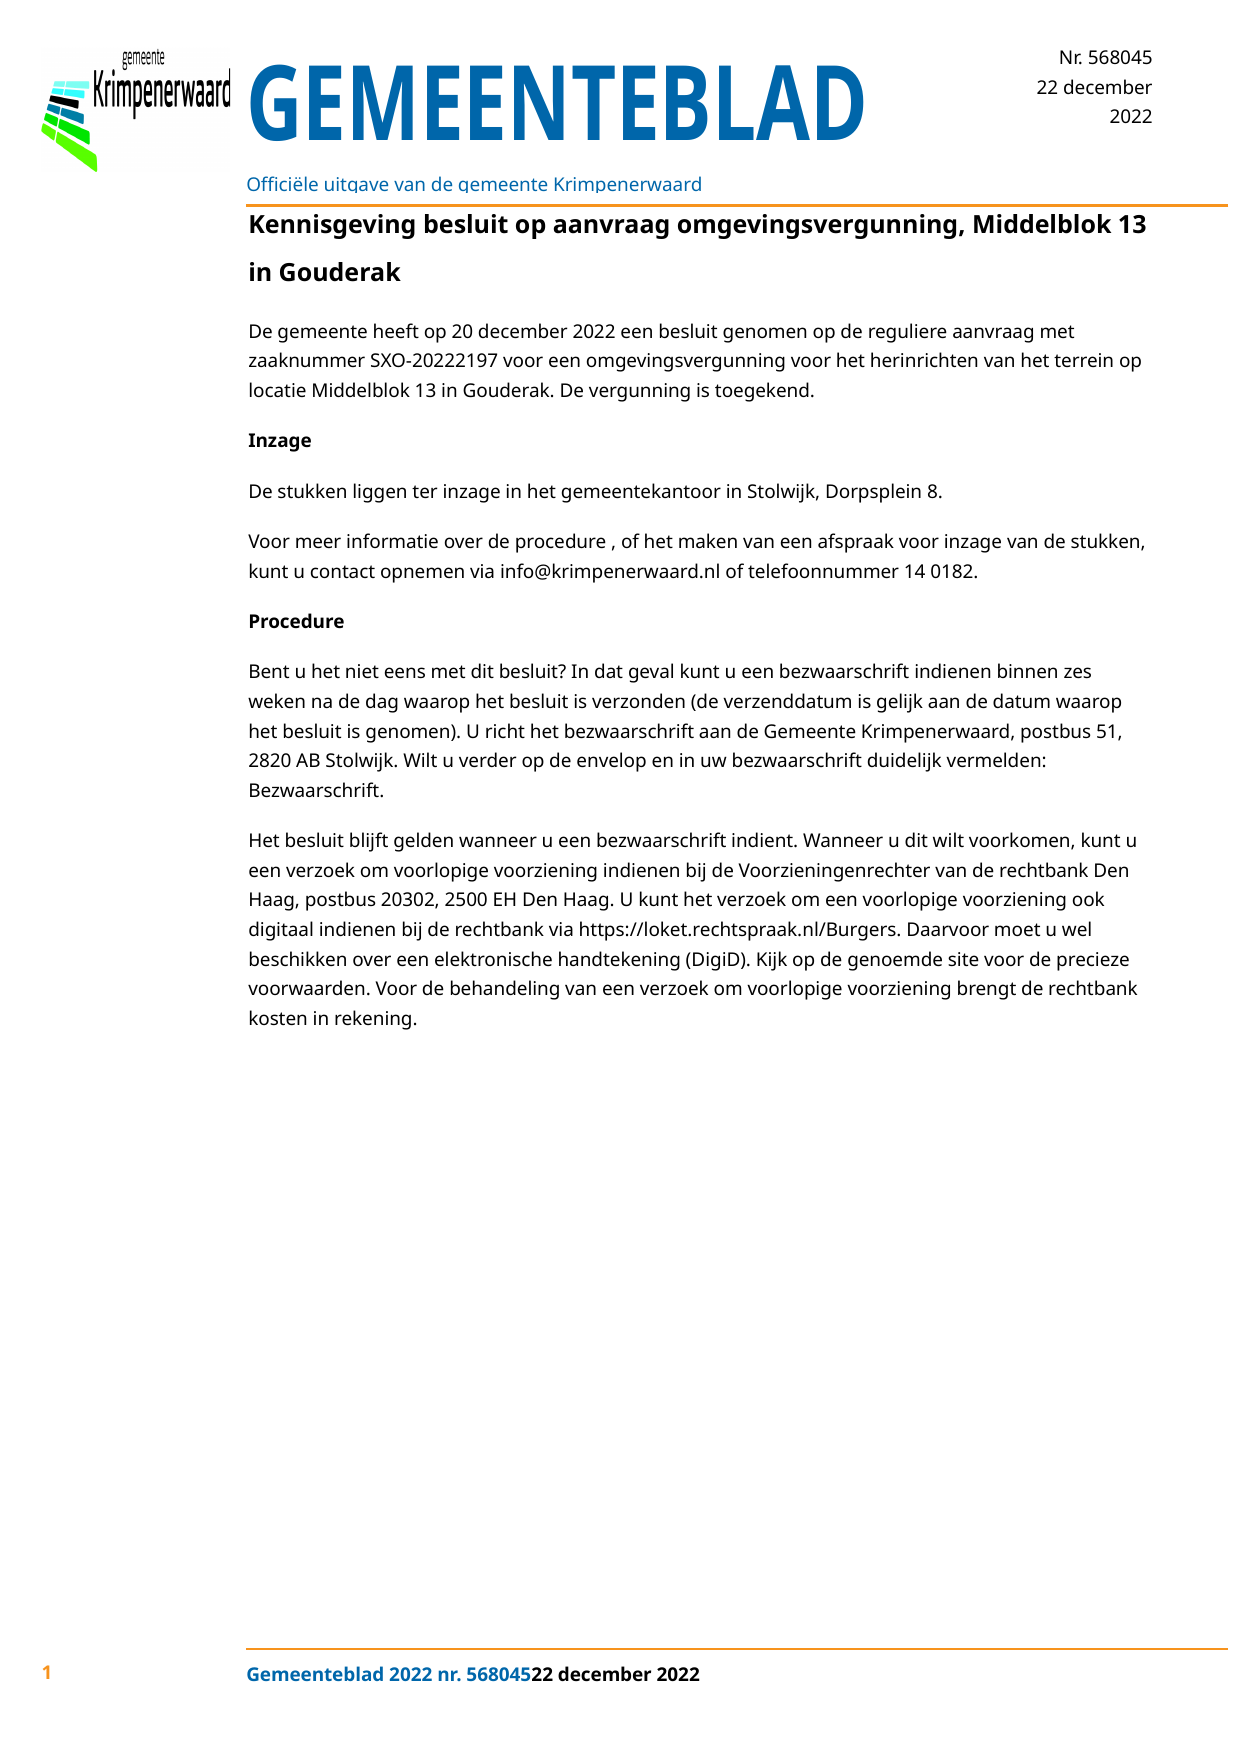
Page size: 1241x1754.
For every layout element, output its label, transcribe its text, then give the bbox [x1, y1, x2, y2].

picture [41, 47, 231, 172]
text De gemeente heeft op 20 december 2022 een besluit genomen op de reguliere aanvraag met zaaknummer SXO-20222197 voor een omgevingsvergunning voor het herinrichten van het terrein op locatie Middelblok 13 in Gouderak. De vergunning is toegekend. [248, 318, 1152, 403]
text Inzage [248, 427, 1152, 453]
text Kennisgeving besluit op aanvraag omgevingsvergunning, Middelblok 13 in Gouderak [248, 207, 1152, 288]
text Voor meer informatie over de procedure , of het maken van een afspraak voor inzage van de stukken, kunt u contact opnemen via info@krimpenerwaard.nl of telefoonnummer 14 0182. [248, 528, 1152, 584]
text Procedure [248, 608, 1152, 634]
text Bent u het niet eens met dit besluit? In dat geval kunt u een bezwaarschrift indienen binnen zes weken na de dag waarop het besluit is verzonden (de verzenddatum is gelijk aan de datum waarop het besluit is genomen). U richt het bezwaarschrift aan de Gemeente Krimpenerwaard, postbus 51, 2820 AB Stolwijk. Wilt u verder op de envelop en in uw bezwaarschrift duidelijk vermelden: Bezwaarschrift. [248, 659, 1152, 803]
text De stukken liggen ter inzage in het gemeentekantoor in Stolwijk, Dorpsplein 8. [248, 478, 1152, 504]
text Het besluit blijft gelden wanneer u een bezwaarschrift indient. Wanneer u dit wilt voorkomen, kunt u een verzoek om voorlopige voorziening indienen bij de Voorzieningenrechter van de rechtbank Den Haag, postbus 20302, 2500 EH Den Haag. U kunt het verzoek om een voorlopige voorziening ook digitaal indienen bij de rechtbank via https://loket.rechtspraak.nl/Burgers. Daarvoor moet u wel beschikken over een elektronische handtekening (DigiD). Kijk op de genoemde site voor de precieze voorwaarden. Voor de behandeling van een verzoek om voorlopige voorziening brengt de rechtbank kosten in rekening. [248, 827, 1152, 1031]
